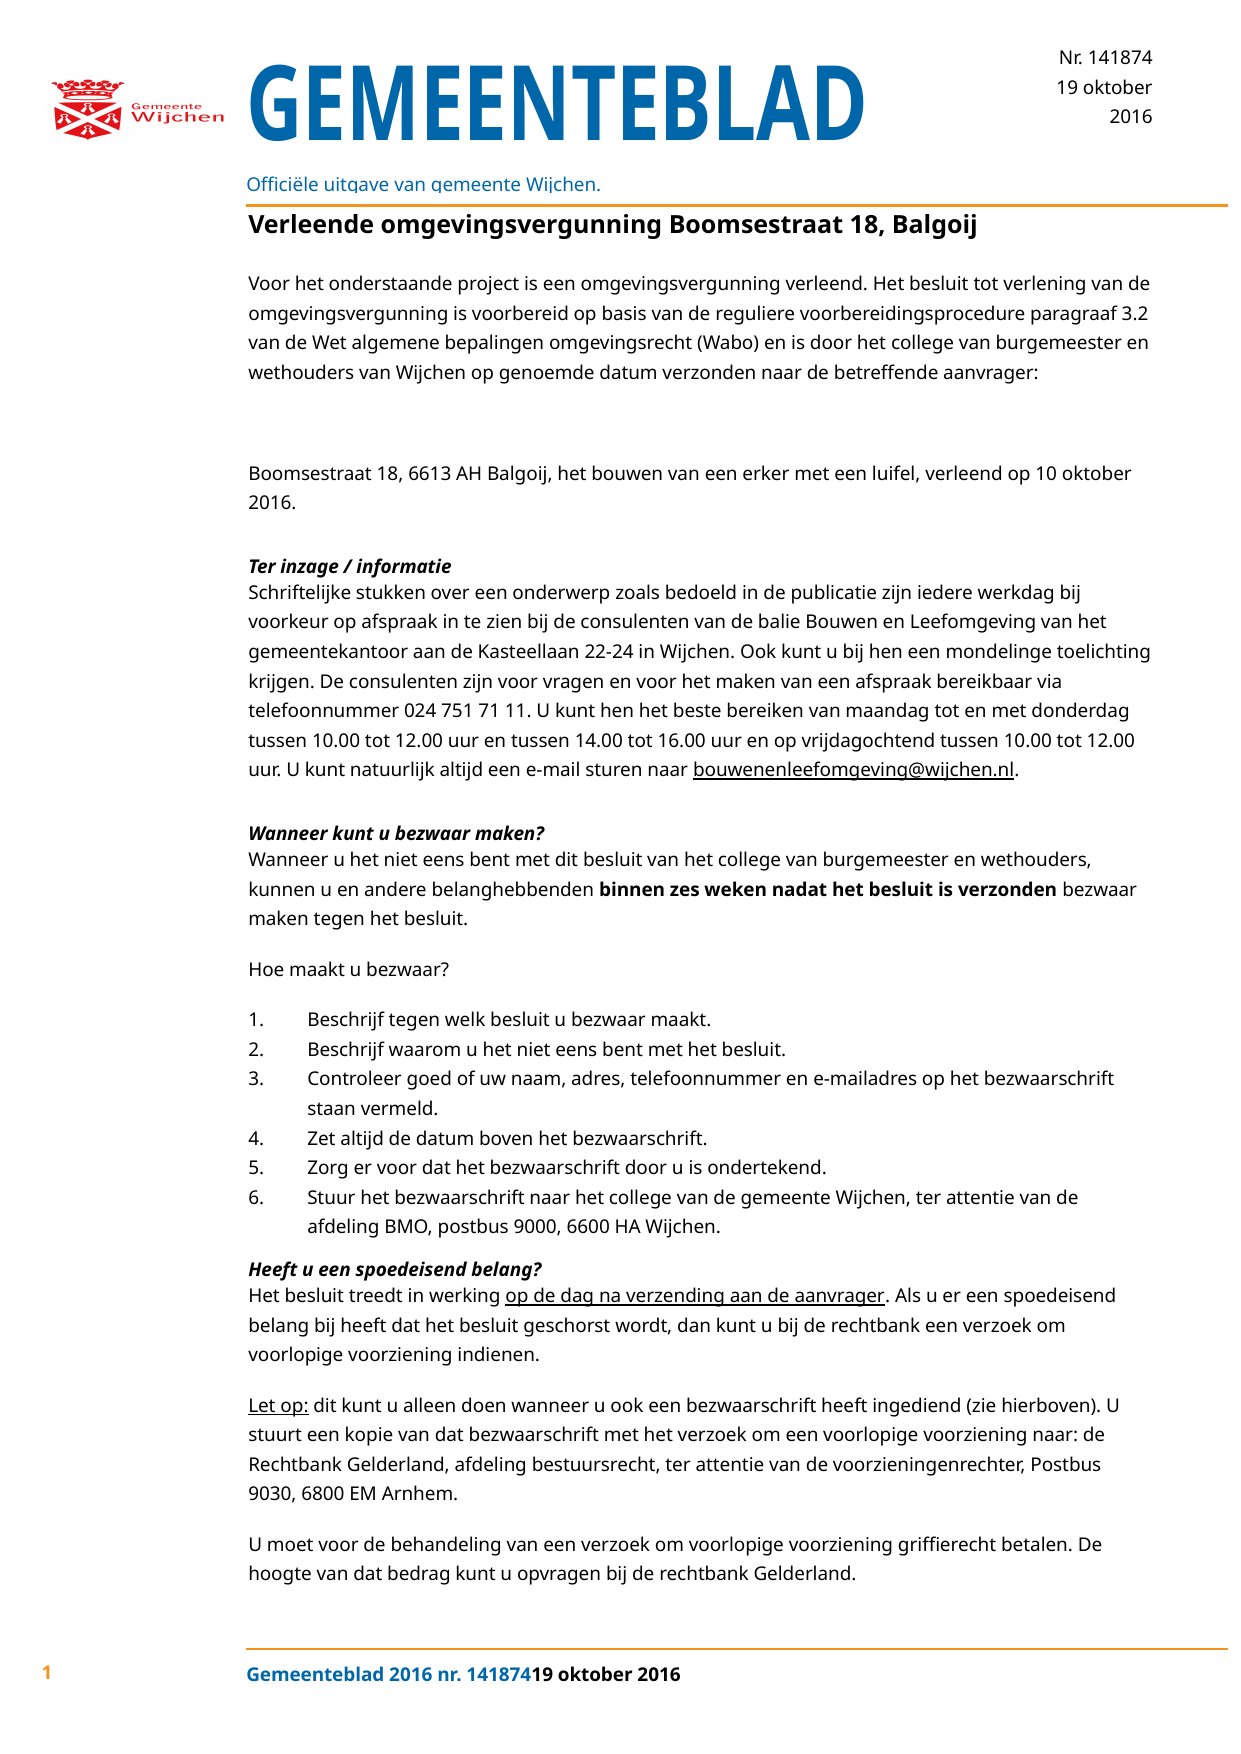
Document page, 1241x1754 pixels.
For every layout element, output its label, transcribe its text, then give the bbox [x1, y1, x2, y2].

text Wanneer kunt u bezwaar maken? [248, 821, 1152, 846]
text Verleende omgevingsvergunning Boomsestraat 18, Balgoij [248, 207, 1152, 241]
text Het besluit treedt in werking op de dag na verzending aan de aanvrager. Als u er een spoedeisend belang bij heeft dat het besluit geschorst wordt, dan kunt u bij de rechtbank een verzoek om voorlopige voorziening indienen. [248, 1282, 1152, 1367]
text Let op: dit kunt u alleen doen wanneer u ook een bezwaarschrift heeft ingediend (zie hierboven). U stuurt een kopie van dat bezwaarschrift met het verzoek om een voorlopige voorziening naar: de Rechtbank Gelderland, afdeling bestuursrecht, ter attentie van de voorzieningenrechter, Postbus 9030, 6800 EM Arnhem. [248, 1392, 1152, 1506]
text U moet voor de behandeling van een verzoek om voorlopige voorziening griffierecht betalen. De hoogte van dat bedrag kunt u opvragen bij de rechtbank Gelderland. [248, 1531, 1152, 1586]
list Zet altijd de datum boven het bezwaarschrift. [248, 1125, 1152, 1150]
list Zorg er voor dat het bezwaarschrift door u is ondertekend. [248, 1154, 1152, 1180]
text Schriftelijke stukken over een onderwerp zoals bedoeld in de publicatie zijn iedere werkdag bij voorkeur op afspraak in te zien bij de consulenten van de balie Bouwen en Leefomgeving van het gemeentekantoor aan de Kasteellaan 22-24 in Wijchen. Ook kunt u bij hen een mondelinge toelichting krijgen. De consulenten zijn voor vragen en voor het maken van een afspraak bereikbaar via telefoonnummer 024 751 71 11. U kunt hen het beste bereiken van maandag tot en met donderdag tussen 10.00 tot 12.00 uur en tussen 14.00 tot 16.00 uur en op vrijdagochtend tussen 10.00 tot 12.00 uur. U kunt natuurlijk altijd een e-mail sturen naar bouwenenleefomgeving@wijchen.nl. [248, 579, 1152, 782]
text Heeft u een spoedeisend belang? [248, 1257, 1152, 1282]
list Controleer goed of uw naam, adres, telefoonnummer en e-mailadres op het bezwaarschrift staan vermeld. [248, 1066, 1152, 1121]
list Stuur het bezwaarschrift naar het college van de gemeente Wijchen, ter attentie van de afdeling BMO, postbus 9000, 6600 HA Wijchen. [248, 1184, 1152, 1239]
picture [41, 47, 231, 172]
text Voor het onderstaande project is een omgevingsvergunning verleend. Het besluit tot verlening van de omgevingsvergunning is voorbereid op basis van de reguliere voorbereidingsprocedure paragraaf 3.2 van de Wet algemene bepalingen omgevingsrecht (Wabo) en is door het college van burgemeester en wethouders van Wijchen op genoemde datum verzonden naar de betreffende aanvrager: [248, 270, 1152, 385]
text Wanneer u het niet eens bent met dit besluit van het college van burgemeester en wethouders, kunnen u en andere belanghebbenden binnen zes weken nadat het besluit is verzonden bezwaar maken tegen het besluit. [248, 846, 1152, 931]
list Beschrijf tegen welk besluit u bezwaar maakt. [248, 1006, 1152, 1032]
text Boomsestraat 18, 6613 AH Balgoij, het bouwen van een erker met een luifel, verleend op 10 oktober 2016. [248, 460, 1152, 515]
list Beschrijf waarom u het niet eens bent met het besluit. [248, 1036, 1152, 1062]
text Ter inzage / informatie [248, 553, 1152, 579]
text Hoe maakt u bezwaar? [248, 956, 1152, 982]
